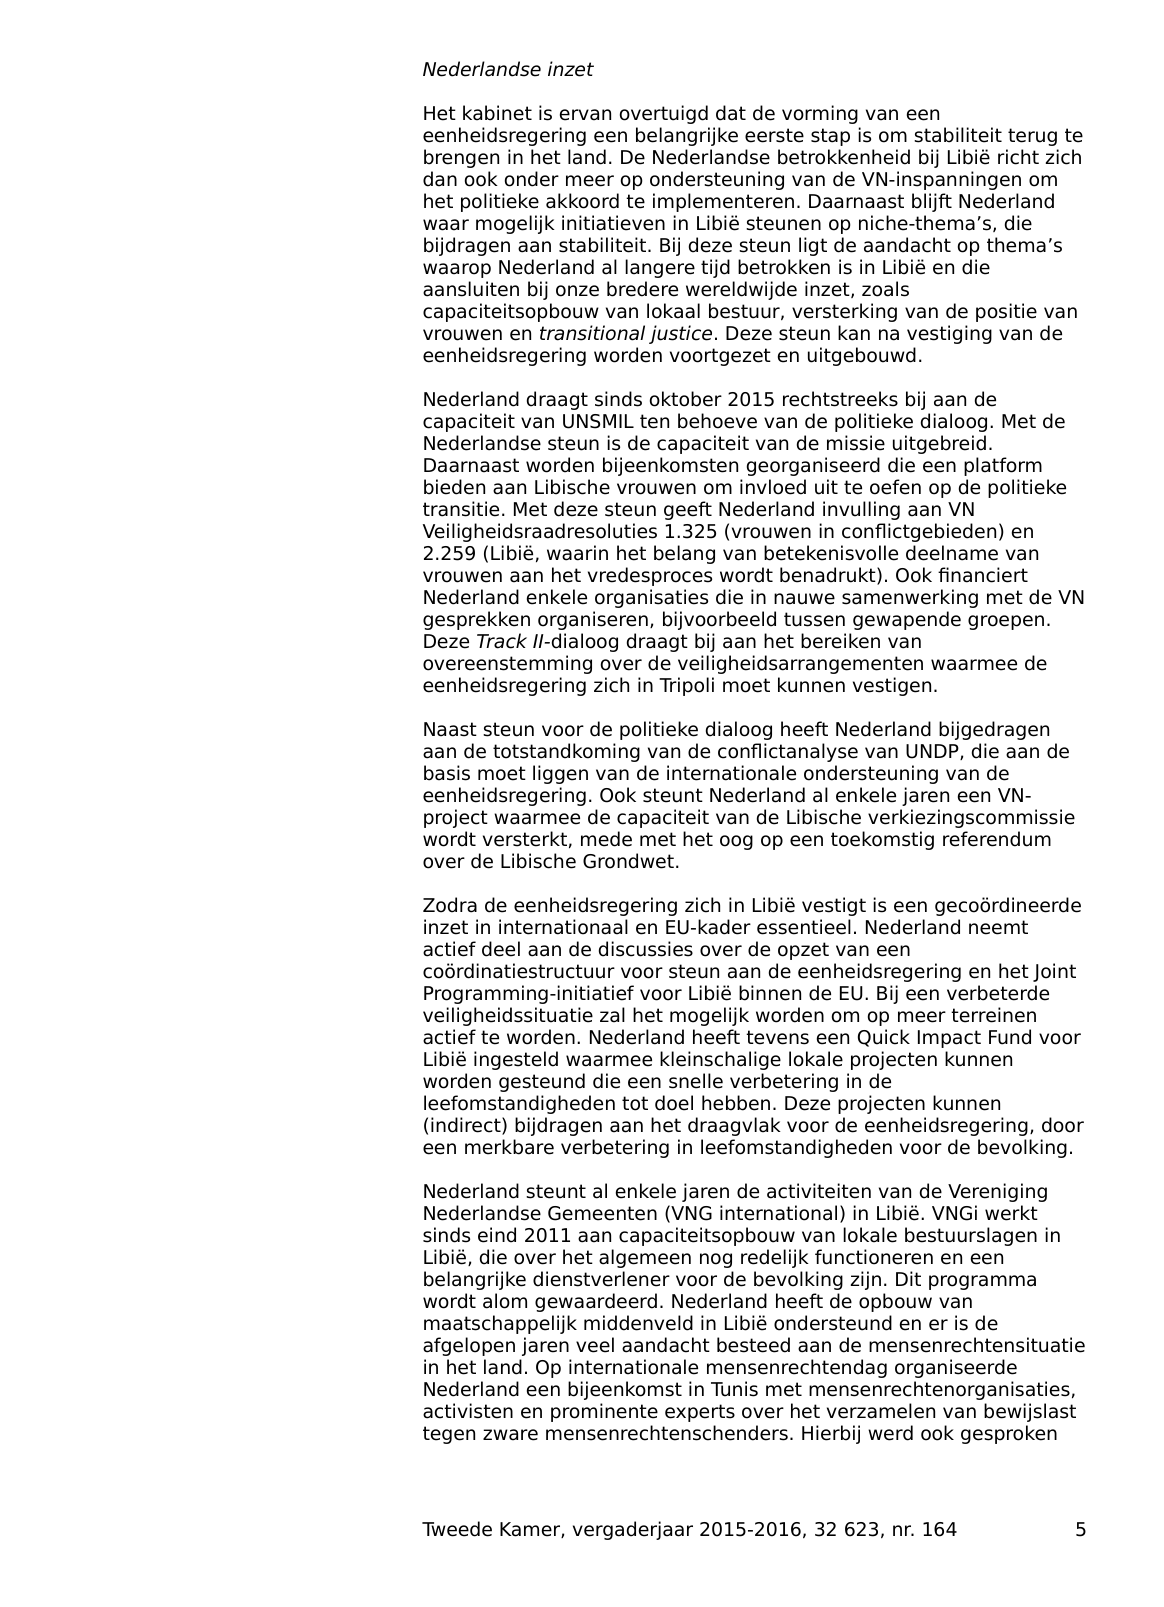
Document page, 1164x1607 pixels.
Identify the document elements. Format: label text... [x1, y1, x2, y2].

text Nederland steunt al enkele jaren de activiteiten van de Vereniging Nederlandse Gemeenten (VNG international) in Libië. VNGi werkt sinds eind 2011 aan capaciteitsopbouw van lokale bestuurslagen in Libië, die over het algemeen nog redelijk functioneren en een belangrijke dienstverlener voor de bevolking zijn. Dit programma wordt alom gewaardeerd. Nederland heeft de opbouw van maatschappelijk middenveld in Libië ondersteund en er is de afgelopen jaren veel aandacht besteed aan de mensenrechtensituatie in het land. Op internationale mensenrechtendag organiseerde Nederland een bijeenkomst in Tunis met mensenrechtenorganisaties, activisten en prominente experts over het verzamelen van bewijslast tegen zware mensenrechtenschenders. Hierbij werd ook gesproken [422, 1181, 1087, 1445]
text Het kabinet is ervan overtuigd dat de vorming van een eenheidsregering een belangrijke eerste stap is om stabiliteit terug te brengen in het land. De Nederlandse betrokkenheid bij Libië richt zich dan ook onder meer op ondersteuning van de VN-inspanningen om het politieke akkoord te implementeren. Daarnaast blijft Nederland waar mogelijk initiatieven in Libië steunen op niche-thema’s, die bijdragen aan stabiliteit. Bij deze steun ligt de aandacht op thema’s waarop Nederland al langere tijd betrokken is in Libië en die aansluiten bij onze bredere wereldwijde inzet, zoals capaciteitsopbouw van lokaal bestuur, versterking van de positie van vrouwen en transitional justice. Deze steun kan na vestiging van de eenheidsregering worden voortgezet en uitgebouwd. [422, 103, 1087, 367]
text Zodra de eenheidsregering zich in Libië vestigt is een gecoördineerde inzet in internationaal en EU-kader essentieel. Nederland neemt actief deel aan de discussies over de opzet van een coördinatiestructuur voor steun aan de eenheidsregering en het Joint Programming-initiatief voor Libië binnen de EU. Bij een verbeterde veiligheidssituatie zal het mogelijk worden om op meer terreinen actief te worden. Nederland heeft tevens een Quick Impact Fund voor Libië ingesteld waarmee kleinschalige lokale projecten kunnen worden gesteund die een snelle verbetering in de leefomstandigheden tot doel hebben. Deze projecten kunnen (indirect) bijdragen aan het draagvlak voor de eenheidsregering, door een merkbare verbetering in leefomstandigheden voor de bevolking. [422, 895, 1087, 1159]
text Nederland draagt sinds oktober 2015 rechtstreeks bij aan de capaciteit van UNSMIL ten behoeve van de politieke dialoog. Met de Nederlandse steun is de capaciteit van de missie uitgebreid. Daarnaast worden bijeenkomsten georganiseerd die een platform bieden aan Libische vrouwen om invloed uit te oefen op de politieke transitie. Met deze steun geeft Nederland invulling aan VN Veiligheidsraadresoluties 1.325 (vrouwen in conflictgebieden) en 2.259 (Libië, waarin het belang van betekenisvolle deelname van vrouwen aan het vredesproces wordt benadrukt). Ook financiert Nederland enkele organisaties die in nauwe samenwerking met de VN gesprekken organiseren, bijvoorbeeld tussen gewapende groepen. Deze Track II-dialoog draagt bij aan het bereiken van overeenstemming over de veiligheidsarrangementen waarmee de eenheidsregering zich in Tripoli moet kunnen vestigen. [422, 389, 1087, 697]
text Naast steun voor de politieke dialoog heeft Nederland bijgedragen aan de totstandkoming van de conflictanalyse van UNDP, die aan de basis moet liggen van de internationale ondersteuning van de eenheidsregering. Ook steunt Nederland al enkele jaren een VN-project waarmee de capaciteit van de Libische verkiezingscommissie wordt versterkt, mede met het oog op een toekomstig referendum over de Libische Grondwet. [422, 719, 1087, 873]
subtitle Nederlandse inzet [422, 59, 1087, 81]
